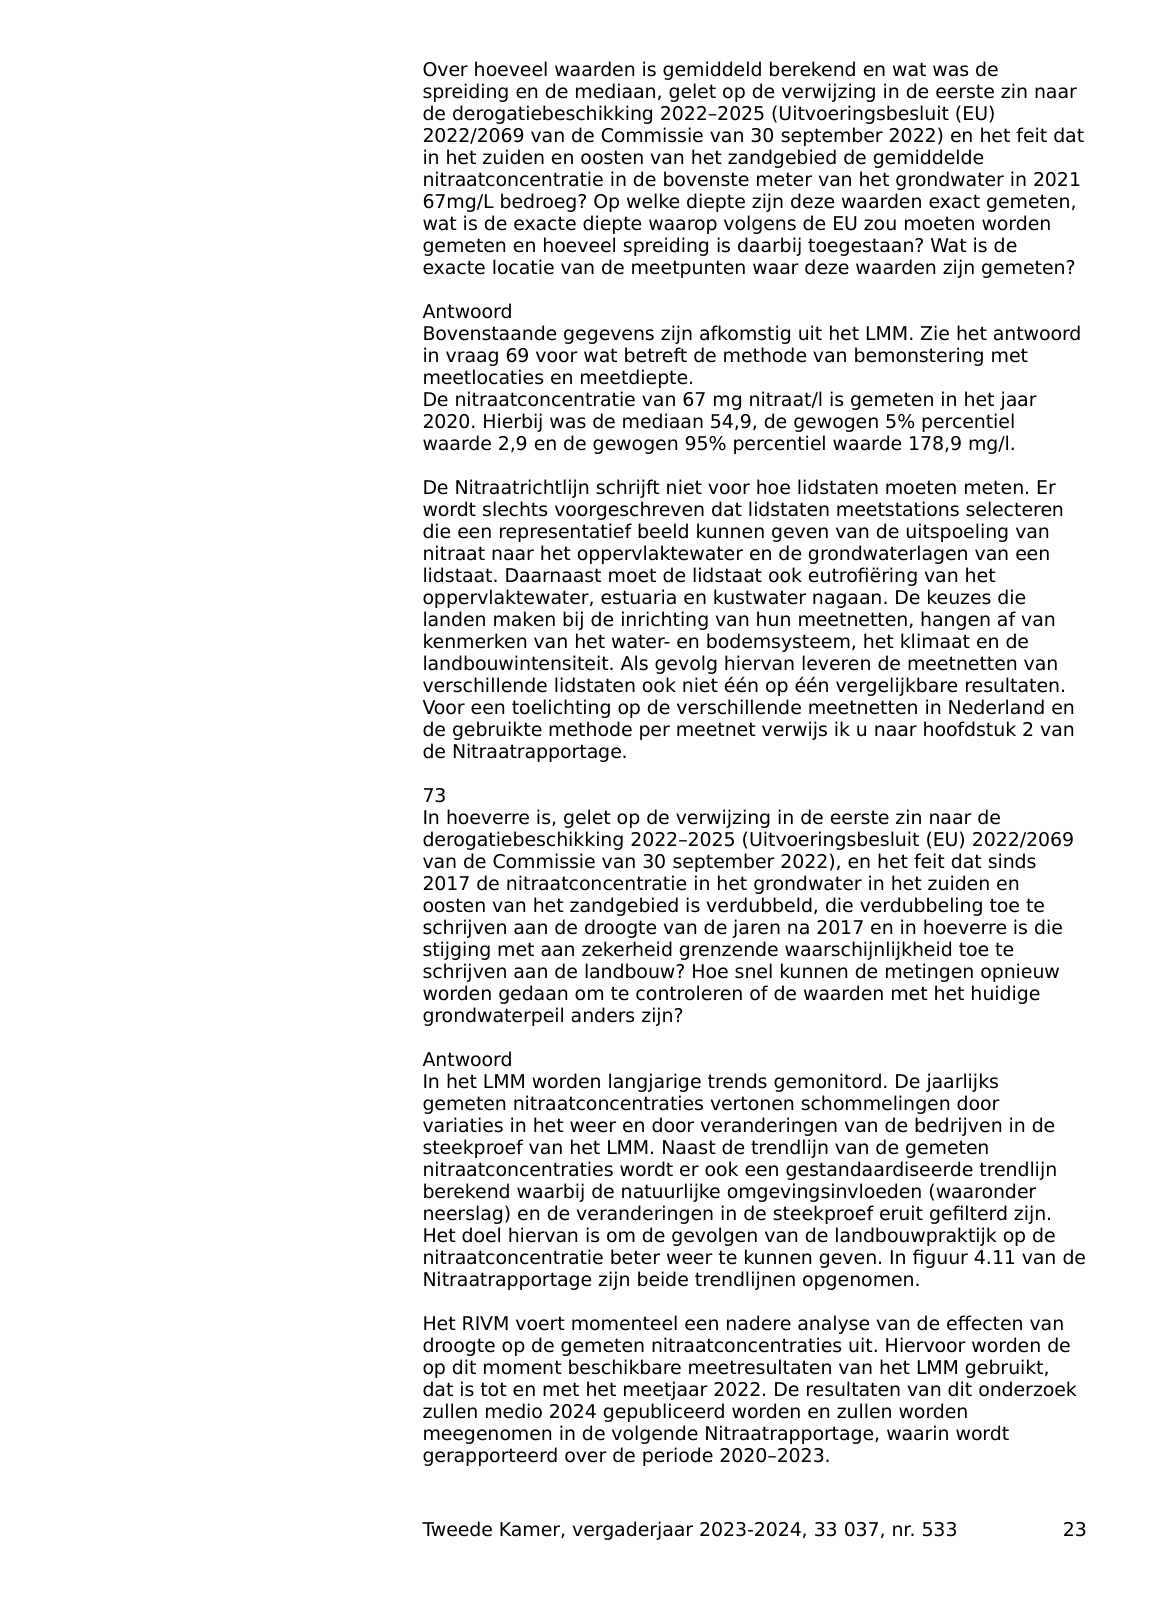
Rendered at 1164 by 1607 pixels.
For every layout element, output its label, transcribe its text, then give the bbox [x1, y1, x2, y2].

text In hoeverre is, gelet op de verwijzing in de eerste zin naar de derogatiebeschikking 2022–2025 (Uitvoeringsbesluit (EU) 2022/2069 van de Commissie van 30 september 2022), en het feit dat sinds 2017 de nitraatconcentratie in het grondwater in het zuiden en oosten van het zandgebied is verdubbeld, die verdubbeling toe te schrijven aan de droogte van de jaren na 2017 en in hoeverre is die stijging met aan zekerheid grenzende waarschijnlijkheid toe te schrijven aan de landbouw? Hoe snel kunnen de metingen opnieuw worden gedaan om te controleren of de waarden met het huidige grondwaterpeil anders zijn? [422, 807, 1087, 1027]
text Het doel hiervan is om de gevolgen van de landbouwpraktijk op de nitraatconcentratie beter weer te kunnen geven. In figuur 4.11 van de Nitraatrapportage zijn beide trendlijnen opgenomen. [422, 1225, 1087, 1291]
text Bovenstaande gegevens zijn afkomstig uit het LMM. Zie het antwoord in vraag 69 voor wat betreft de methode van bemonstering met meetlocaties en meetdiepte. [422, 323, 1087, 389]
text Over hoeveel waarden is gemiddeld berekend en wat was de spreiding en de mediaan, gelet op de verwijzing in de eerste zin naar de derogatiebeschikking 2022–2025 (Uitvoeringsbesluit (EU) 2022/2069 van de Commissie van 30 september 2022) en het feit dat in het zuiden en oosten van het zandgebied de gemiddelde nitraatconcentratie in de bovenste meter van het grondwater in 2021 67mg/L bedroeg? Op welke diepte zijn deze waarden exact gemeten, wat is de exacte diepte waarop volgens de EU zou moeten worden gemeten en hoeveel spreiding is daarbij toegestaan? Wat is de exacte locatie van de meetpunten waar deze waarden zijn gemeten? [422, 59, 1087, 279]
text Het RIVM voert momenteel een nadere analyse van de effecten van droogte op de gemeten nitraatconcentraties uit. Hiervoor worden de op dit moment beschikbare meetresultaten van het LMM gebruikt, dat is tot en met het meetjaar 2022. De resultaten van dit onderzoek zullen medio 2024 gepubliceerd worden en zullen worden meegenomen in de volgende Nitraatrapportage, waarin wordt gerapporteerd over de periode 2020–2023. [422, 1313, 1087, 1467]
text Antwoord [422, 1049, 1087, 1071]
text De nitraatconcentratie van 67 mg nitraat/l is gemeten in het jaar 2020. Hierbij was de mediaan 54,9, de gewogen 5% percentiel waarde 2,9 en de gewogen 95% percentiel waarde 178,9 mg/l. [422, 389, 1087, 455]
text Antwoord [422, 301, 1087, 323]
text In het LMM worden langjarige trends gemonitord. De jaarlijks gemeten nitraatconcentraties vertonen schommelingen door variaties in het weer en door veranderingen van de bedrijven in de steekproef van het LMM. Naast de trendlijn van de gemeten nitraatconcentraties wordt er ook een gestandaardiseerde trendlijn berekend waarbij de natuurlijke omgevingsinvloeden (waaronder neerslag) en de veranderingen in de steekproef eruit gefilterd zijn. [422, 1071, 1087, 1225]
text 73 [422, 785, 1087, 807]
text De Nitraatrichtlijn schrijft niet voor hoe lidstaten moeten meten. Er wordt slechts voorgeschreven dat lidstaten meetstations selecteren die een representatief beeld kunnen geven van de uitspoeling van nitraat naar het oppervlaktewater en de grondwaterlagen van een lidstaat. Daarnaast moet de lidstaat ook eutrofiëring van het oppervlaktewater, estuaria en kustwater nagaan. De keuzes die landen maken bij de inrichting van hun meetnetten, hangen af van kenmerken van het water- en bodemsysteem, het klimaat en de landbouwintensiteit. Als gevolg hiervan leveren de meetnetten van verschillende lidstaten ook niet één op één vergelijkbare resultaten. Voor een toelichting op de verschillende meetnetten in Nederland en de gebruikte methode per meetnet verwijs ik u naar hoofdstuk 2 van de Nitraatrapportage. [422, 477, 1087, 763]
